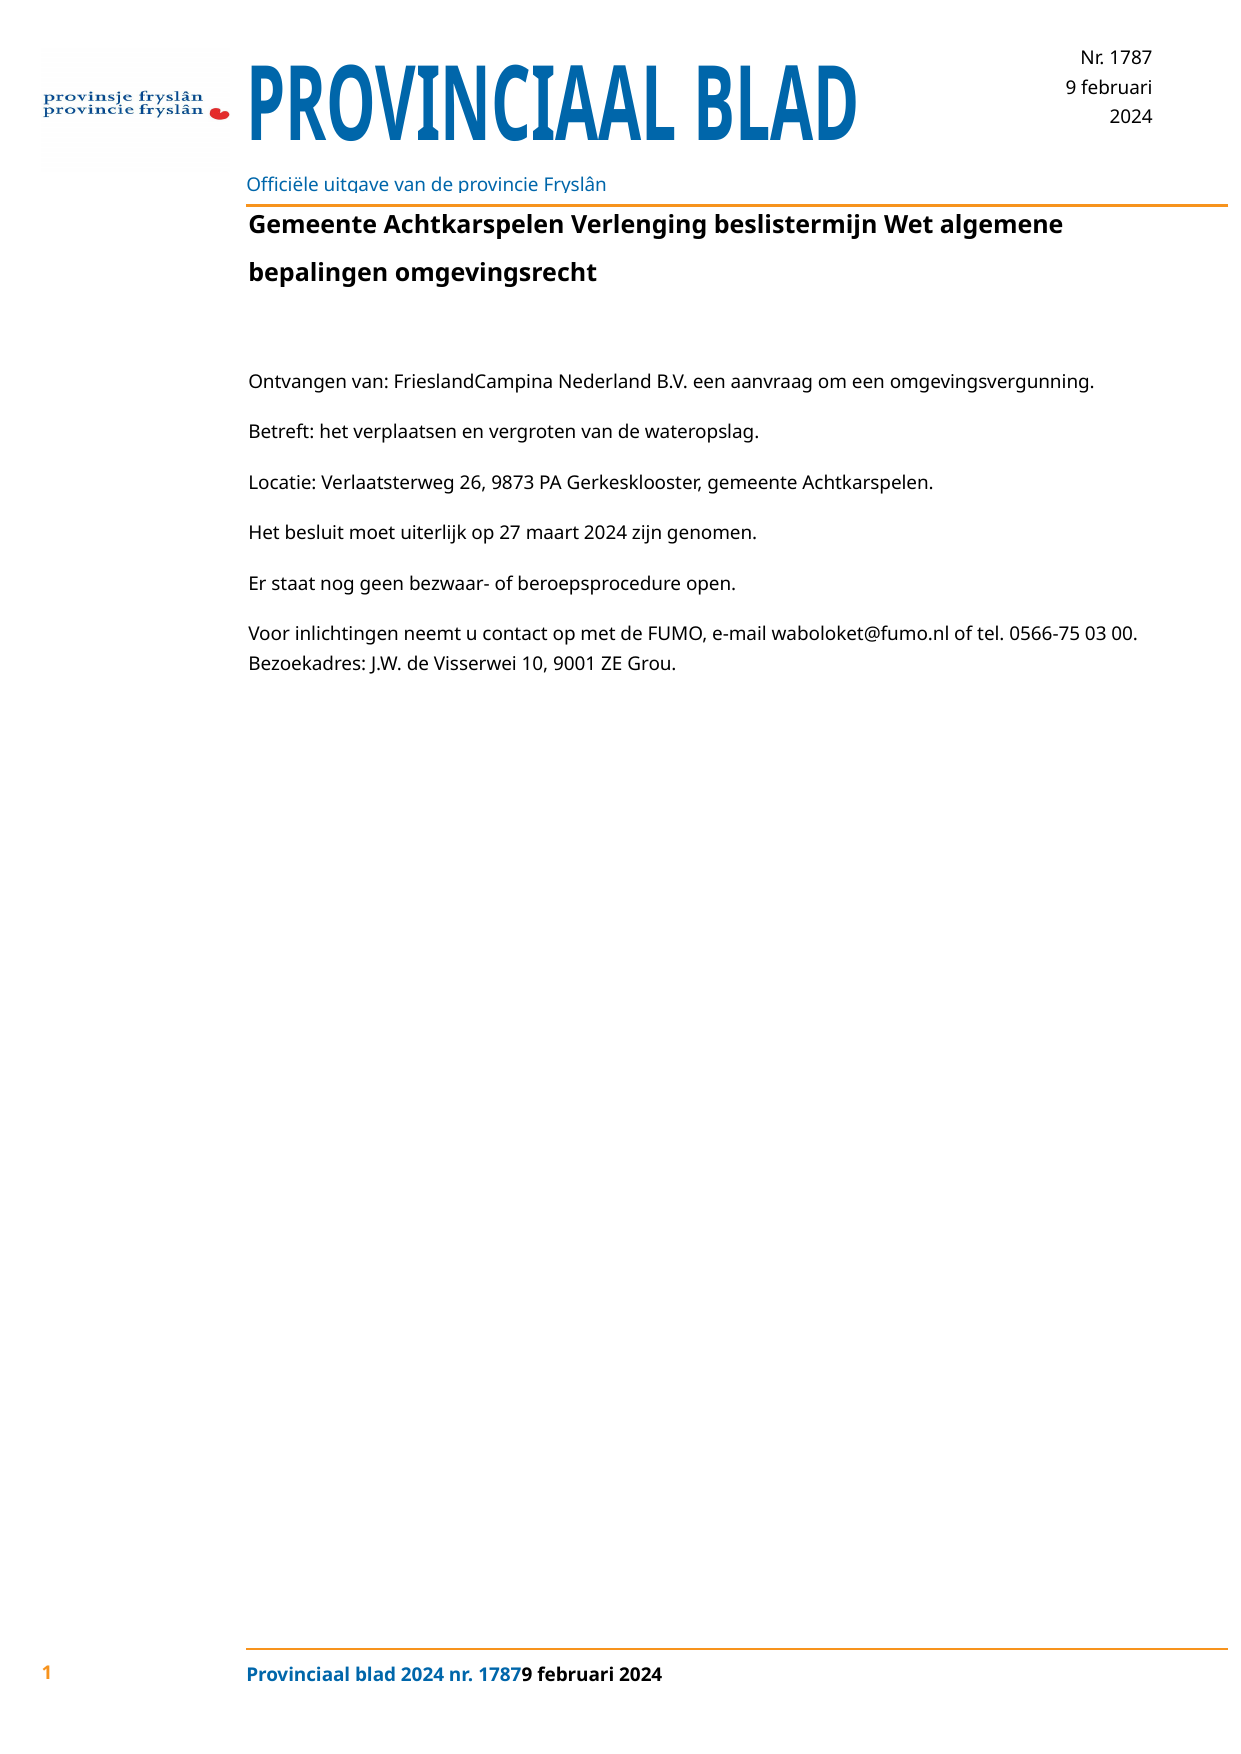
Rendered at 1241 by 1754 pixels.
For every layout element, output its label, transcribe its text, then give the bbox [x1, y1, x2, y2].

text Betreft: het verplaatsen en vergroten van de wateropslag. [248, 419, 1152, 444]
text Locatie: Verlaatsterweg 26, 9873 PA Gerkesklooster, gemeente Achtkarspelen. [248, 469, 1152, 495]
text Er staat nog geen bezwaar- of beroepsprocedure open. [248, 570, 1152, 596]
text Het besluit moet uiterlijk op 27 maart 2024 zijn genomen. [248, 519, 1152, 545]
text Ontvangen van: FrieslandCampina Nederland B.V. een aanvraag om een omgevingsvergunning. [248, 368, 1152, 394]
picture [41, 47, 231, 172]
text Voor inlichtingen neemt u contact op met de FUMO, e-mail waboloket@fumo.nl of tel. 0566-75 03 00. Bezoekadres: J.W. de Visserwei 10, 9001 ZE Grou. [248, 620, 1152, 676]
text Gemeente Achtkarspelen Verlenging beslistermijn Wet algemene bepalingen omgevingsrecht [248, 207, 1152, 288]
